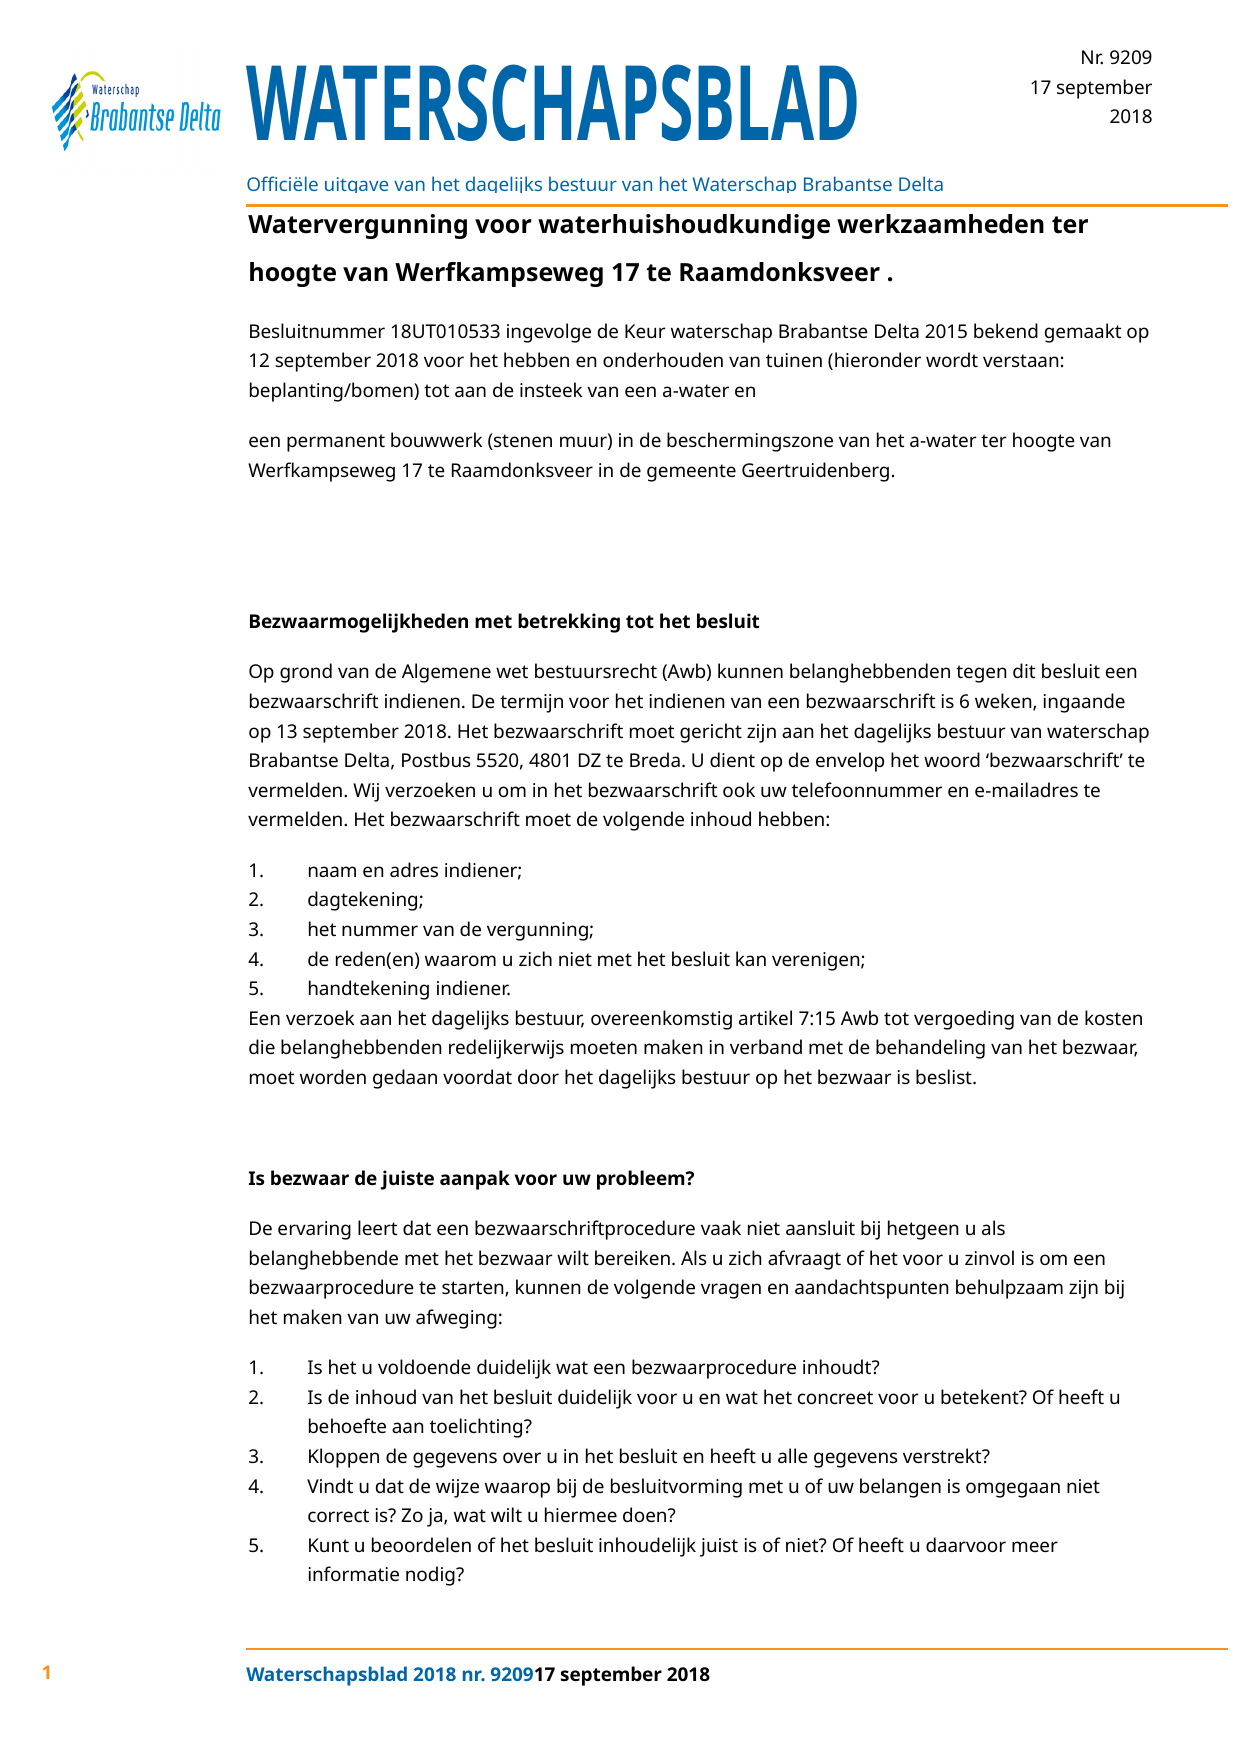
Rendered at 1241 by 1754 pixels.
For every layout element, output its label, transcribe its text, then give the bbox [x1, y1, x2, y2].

text Een verzoek aan het dagelijks bestuur, overeenkomstig artikel 7:15 Awb tot vergoeding van de kosten die belanghebbenden redelijkerwijs moeten maken in verband met de behandeling van het bezwaar, moet worden gedaan voordat door het dagelijks bestuur op het bezwaar is beslist. [248, 1005, 1152, 1090]
text Is bezwaar de juiste aanpak voor uw probleem? [248, 1165, 1152, 1191]
list het nummer van de vergunning; [248, 916, 1152, 942]
list naam en adres indiener; [248, 857, 1152, 883]
text Besluitnummer 18UT010533 ingevolge de Keur waterschap Brabantse Delta 2015 bekend gemaakt op 12 september 2018 voor het hebben en onderhouden van tuinen (hieronder wordt verstaan: beplanting/bomen) tot aan de insteek van een a-water en [248, 318, 1152, 403]
list Kunt u beoordelen of het besluit inhoudelijk juist is of niet? Of heeft u daarvoor meer informatie nodig? [248, 1532, 1152, 1587]
list Is de inhoud van het besluit duidelijk voor u en wat het concreet voor u betekent? Of heeft u behoefte aan toelichting? [248, 1384, 1152, 1439]
text Bezwaarmogelijkheden met betrekking tot het besluit [248, 608, 1152, 634]
list dagtekening; [248, 887, 1152, 912]
text De ervaring leert dat een bezwaarschriftprocedure vaak niet aansluit bij hetgeen u als belanghebbende met het bezwaar wilt bereiken. Als u zich afvraagt of het voor u zinvol is om een bezwaarprocedure te starten, kunnen de volgende vragen en aandachtspunten behulpzaam zijn bij het maken van uw afweging: [248, 1215, 1152, 1330]
list de reden(en) waarom u zich niet met het besluit kan verenigen; [248, 946, 1152, 972]
text Op grond van de Algemene wet bestuursrecht (Awb) kunnen belanghebbenden tegen dit besluit een bezwaarschrift indienen. De termijn voor het indienen van een bezwaarschrift is 6 weken, ingaande op 13 september 2018. Het bezwaarschrift moet gericht zijn aan het dagelijks bestuur van waterschap Brabantse Delta, Postbus 5520, 4801 DZ te Breda. U dient op de envelop het woord ‘bezwaarschrift’ te vermelden. Wij verzoeken u om in het bezwaarschrift ook uw telefoonnummer en e‑mailadres te vermelden. Het bezwaarschrift moet de volgende inhoud hebben: [248, 659, 1152, 832]
text Watervergunning voor waterhuishoudkundige werkzaamheden ter hoogte van Werfkampseweg 17 te Raamdonksveer . [248, 207, 1152, 288]
list handtekening indiener. [248, 975, 1152, 1001]
list Is het u voldoende duidelijk wat een bezwaarprocedure inhoudt? [248, 1354, 1152, 1380]
list Vindt u dat de wijze waarop bij de besluitvorming met u of uw belangen is omgegaan niet correct is? Zo ja, wat wilt u hiermee doen? [248, 1473, 1152, 1528]
picture [41, 47, 231, 172]
list Kloppen de gegevens over u in het besluit en heeft u alle gegevens verstrekt? [248, 1443, 1152, 1469]
text een permanent bouwwerk (stenen muur) in de beschermingszone van het a-water ter hoogte van Werfkampseweg 17 te Raamdonksveer in de gemeente Geertruidenberg. [248, 427, 1152, 483]
